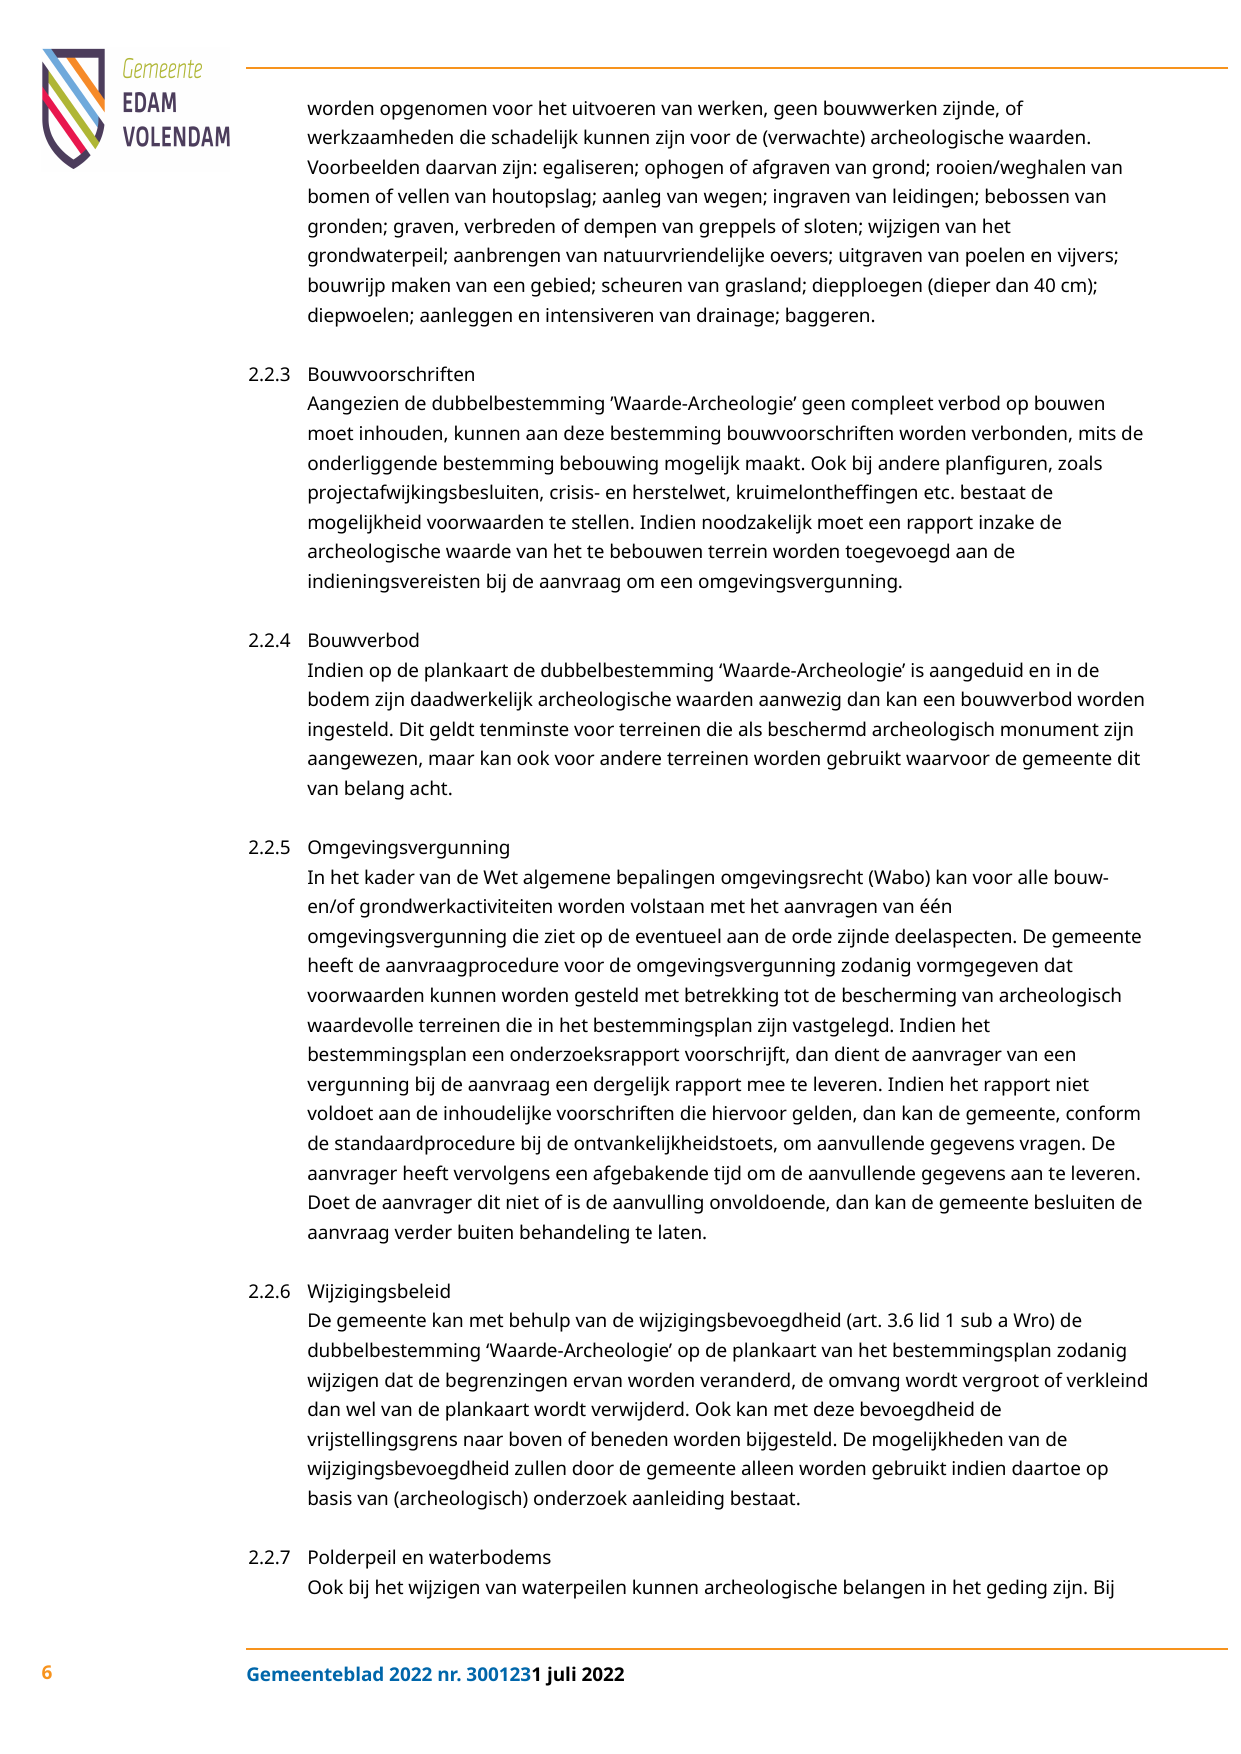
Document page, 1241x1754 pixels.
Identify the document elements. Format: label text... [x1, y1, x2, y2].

list Wijzigingsbeleid [248, 1278, 1152, 1304]
list De gemeente kan met behulp van de wijzigingsbevoegdheid (art. 3.6 lid 1 sub a Wro) de dubbelbestemming ‘Waarde-Archeologie’ op de plankaart van het bestemmingsplan zodanig wijzigen dat de begrenzingen ervan worden veranderd, de omvang wordt vergroot of verkleind dan wel van de plankaart wordt verwijderd. Ook kan met deze bevoegdheid de vrijstellingsgrens naar boven of beneden worden bijgesteld. De mogelijkheden van de wijzigingsbevoegdheid zullen door de gemeente alleen worden gebruikt indien daartoe op basis van (archeologisch) onderzoek aanleiding bestaat. [248, 1308, 1152, 1511]
picture [41, 47, 231, 172]
list Omgevingsvergunning [248, 834, 1152, 860]
list Polderpeil en waterbodems [248, 1544, 1152, 1570]
list Indien op de plankaart de dubbelbestemming ‘Waarde-Archeologie’ is aangeduid en in de bodem zijn daadwerkelijk archeologische waarden aanwezig dan kan een bouwverbod worden ingesteld. Dit geldt tenminste voor terreinen die als beschermd archeologisch monument zijn aangewezen, maar kan ook voor andere terreinen worden gebruikt waarvoor de gemeente dit van belang acht. [248, 657, 1152, 801]
list In het kader van de Wet algemene bepalingen omgevingsrecht (Wabo) kan voor alle bouw- en/of grondwerkactiviteiten worden volstaan met het aanvragen van één omgevingsvergunning die ziet op de eventueel aan de orde zijnde deelaspecten. De gemeente heeft de aanvraagprocedure voor de omgevingsvergunning zodanig vormgegeven dat voorwaarden kunnen worden gesteld met betrekking tot de bescherming van archeologisch waardevolle terreinen die in het bestemmingsplan zijn vastgelegd. Indien het bestemmingsplan een onderzoeksrapport voorschrijft, dan dient de aanvrager van een vergunning bij de aanvraag een dergelijk rapport mee te leveren. Indien het rapport niet voldoet aan de inhoudelijke voorschriften die hiervoor gelden, dan kan de gemeente, conform de standaardprocedure bij de ontvankelijkheidstoets, om aanvullende gegevens vragen. De aanvrager heeft vervolgens een afgebakende tijd om de aanvullende gegevens aan te leveren. Doet de aanvrager dit niet of is de aanvulling onvoldoende, dan kan de gemeente besluiten de aanvraag verder buiten behandeling te laten. [248, 864, 1152, 1245]
list Ook bij het wijzigen van waterpeilen kunnen archeologische belangen in het geding zijn. Bij [248, 1574, 1152, 1600]
list Bouwverbod [248, 627, 1152, 653]
list Bouwvoorschriften [248, 361, 1152, 387]
list Aangezien de dubbelbestemming ’Waarde-Archeologie’ geen compleet verbod op bouwen moet inhouden, kunnen aan deze bestemming bouwvoorschriften worden verbonden, mits de onderliggende bestemming bebouwing mogelijk maakt. Ook bij andere planfiguren, zoals projectafwijkingsbesluiten, crisis- en herstelwet, kruimelontheffingen etc. bestaat de mogelijkheid voorwaarden te stellen. Indien noodzakelijk moet een rapport inzake de archeologische waarde van het te bebouwen terrein worden toegevoegd aan de indieningsvereisten bij de aanvraag om een omgevingsvergunning. [248, 391, 1152, 594]
list worden opgenomen voor het uitvoeren van werken, geen bouwwerken zijnde, of werkzaamheden die schadelijk kunnen zijn voor de (verwachte) archeologische waarden. Voorbeelden daarvan zijn: egaliseren; ophogen of afgraven van grond; rooien/weghalen van bomen of vellen van houtopslag; aanleg van wegen; ingraven van leidingen; bebossen van gronden; graven, verbreden of dempen van greppels of sloten; wijzigen van het grondwaterpeil; aanbrengen van natuurvriendelijke oevers; uitgraven van poelen en vijvers; bouwrijp maken van een gebied; scheuren van grasland; diepploegen (dieper dan 40 cm); diepwoelen; aanleggen en intensiveren van drainage; baggeren. [248, 95, 1152, 328]
